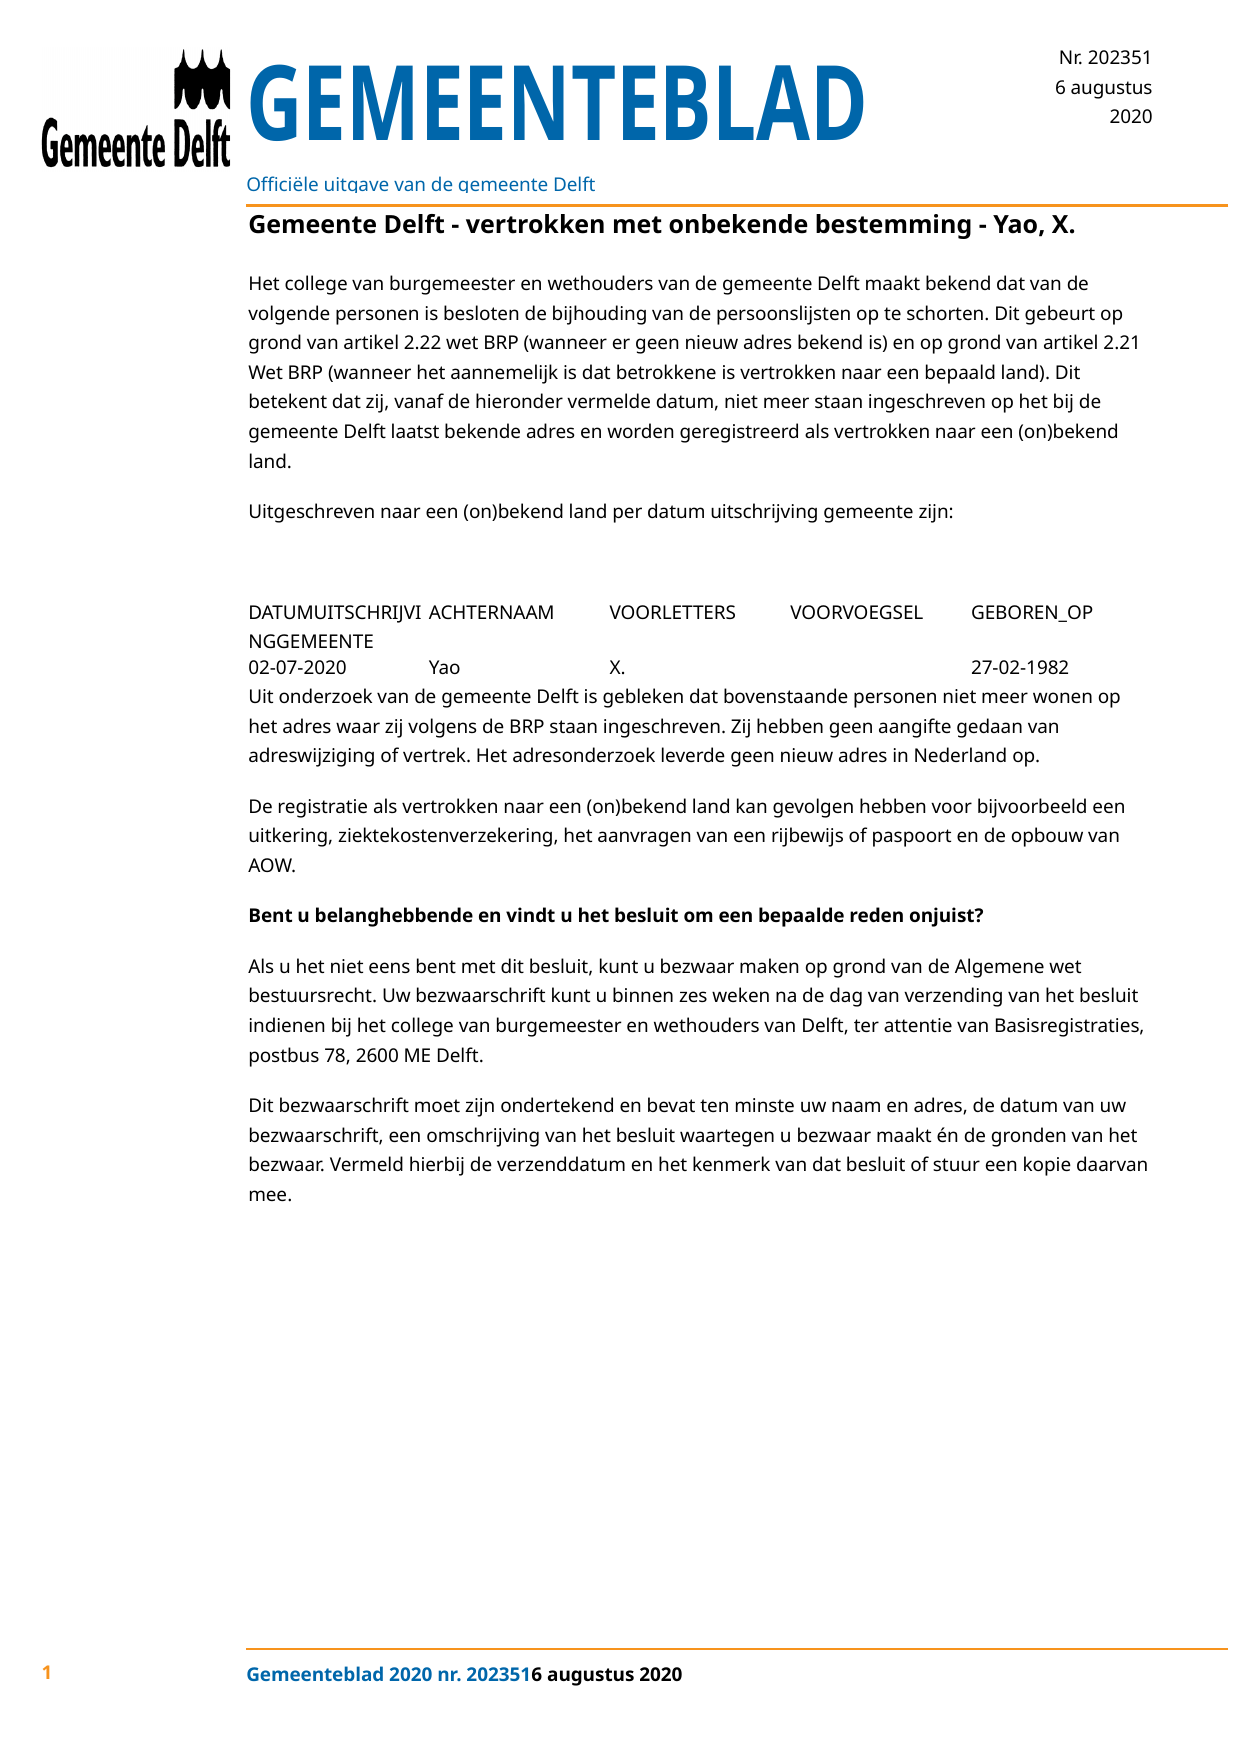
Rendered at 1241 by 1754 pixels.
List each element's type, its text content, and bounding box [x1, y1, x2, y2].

table_header VOORVOEGSEL [790, 599, 971, 654]
text Uitgeschreven naar een (on)bekend land per datum uitschrijving gemeente zijn: [248, 498, 1152, 524]
table_cell 27-02-1982 [971, 655, 1152, 680]
text Uit onderzoek van de gemeente Delft is gebleken dat bovenstaande personen niet meer wonen op het adres waar zij volgens de BRP staan ingeschreven. Zij hebben geen aangifte gedaan van adreswijziging of vertrek. Het adresonderzoek leverde geen nieuw adres in Nederland op. [248, 683, 1152, 768]
table_header GEBOREN_OP [971, 599, 1152, 654]
table_cell [790, 655, 971, 680]
text Als u het niet eens bent met dit besluit, kunt u bezwaar maken op grond van de Algemene wet bestuursrecht. Uw bezwaarschrift kunt u binnen zes weken na de dag van verzending van het besluit indienen bij het college van burgemeester en wethouders van Delft, ter attentie van Basisregistraties, postbus 78, 2600 ME Delft. [248, 953, 1152, 1067]
table_header VOORLETTERS [609, 599, 790, 654]
text Bent u belanghebbende en vindt u het besluit om een bepaalde reden onjuist? [248, 903, 1152, 928]
table_cell X. [609, 655, 790, 680]
text De registratie als vertrokken naar een (on)bekend land kan gevolgen hebben voor bijvoorbeeld een uitkering, ziektekostenverzekering, het aanvragen van een rijbewijs of paspoort en de opbouw van AOW. [248, 793, 1152, 878]
table_cell Yao [429, 655, 609, 680]
table_cell 02-07-2020 [248, 655, 429, 680]
text Gemeente Delft - vertrokken met onbekende bestemming - Yao, X. [248, 207, 1152, 241]
table_header ACHTERNAAM [429, 599, 609, 654]
text Dit bezwaarschrift moet zijn ondertekend en bevat ten minste uw naam en adres, de datum van uw bezwaarschrift, een omschrijving van het besluit waartegen u bezwaar maakt én de gronden van het bezwaar. Vermeld hierbij de verzenddatum en het kenmerk van dat besluit of stuur een kopie daarvan mee. [248, 1092, 1152, 1207]
table_header DATUMUITSCHRIJVINGGEMEENTE [248, 599, 429, 654]
picture [41, 47, 231, 172]
text Het college van burgemeester en wethouders van de gemeente Delft maakt bekend dat van de volgende personen is besloten de bijhouding van de persoonslijsten op te schorten. Dit gebeurt op grond van artikel 2.22 wet BRP (wanneer er geen nieuw adres bekend is) en op grond van artikel 2.21 Wet BRP (wanneer het aannemelijk is dat betrokkene is vertrokken naar een bepaald land). Dit betekent dat zij, vanaf de hieronder vermelde datum, niet meer staan ingeschreven op het bij de gemeente Delft laatst bekende adres en worden geregistreerd als vertrokken naar een (on)bekend land. [248, 270, 1152, 473]
